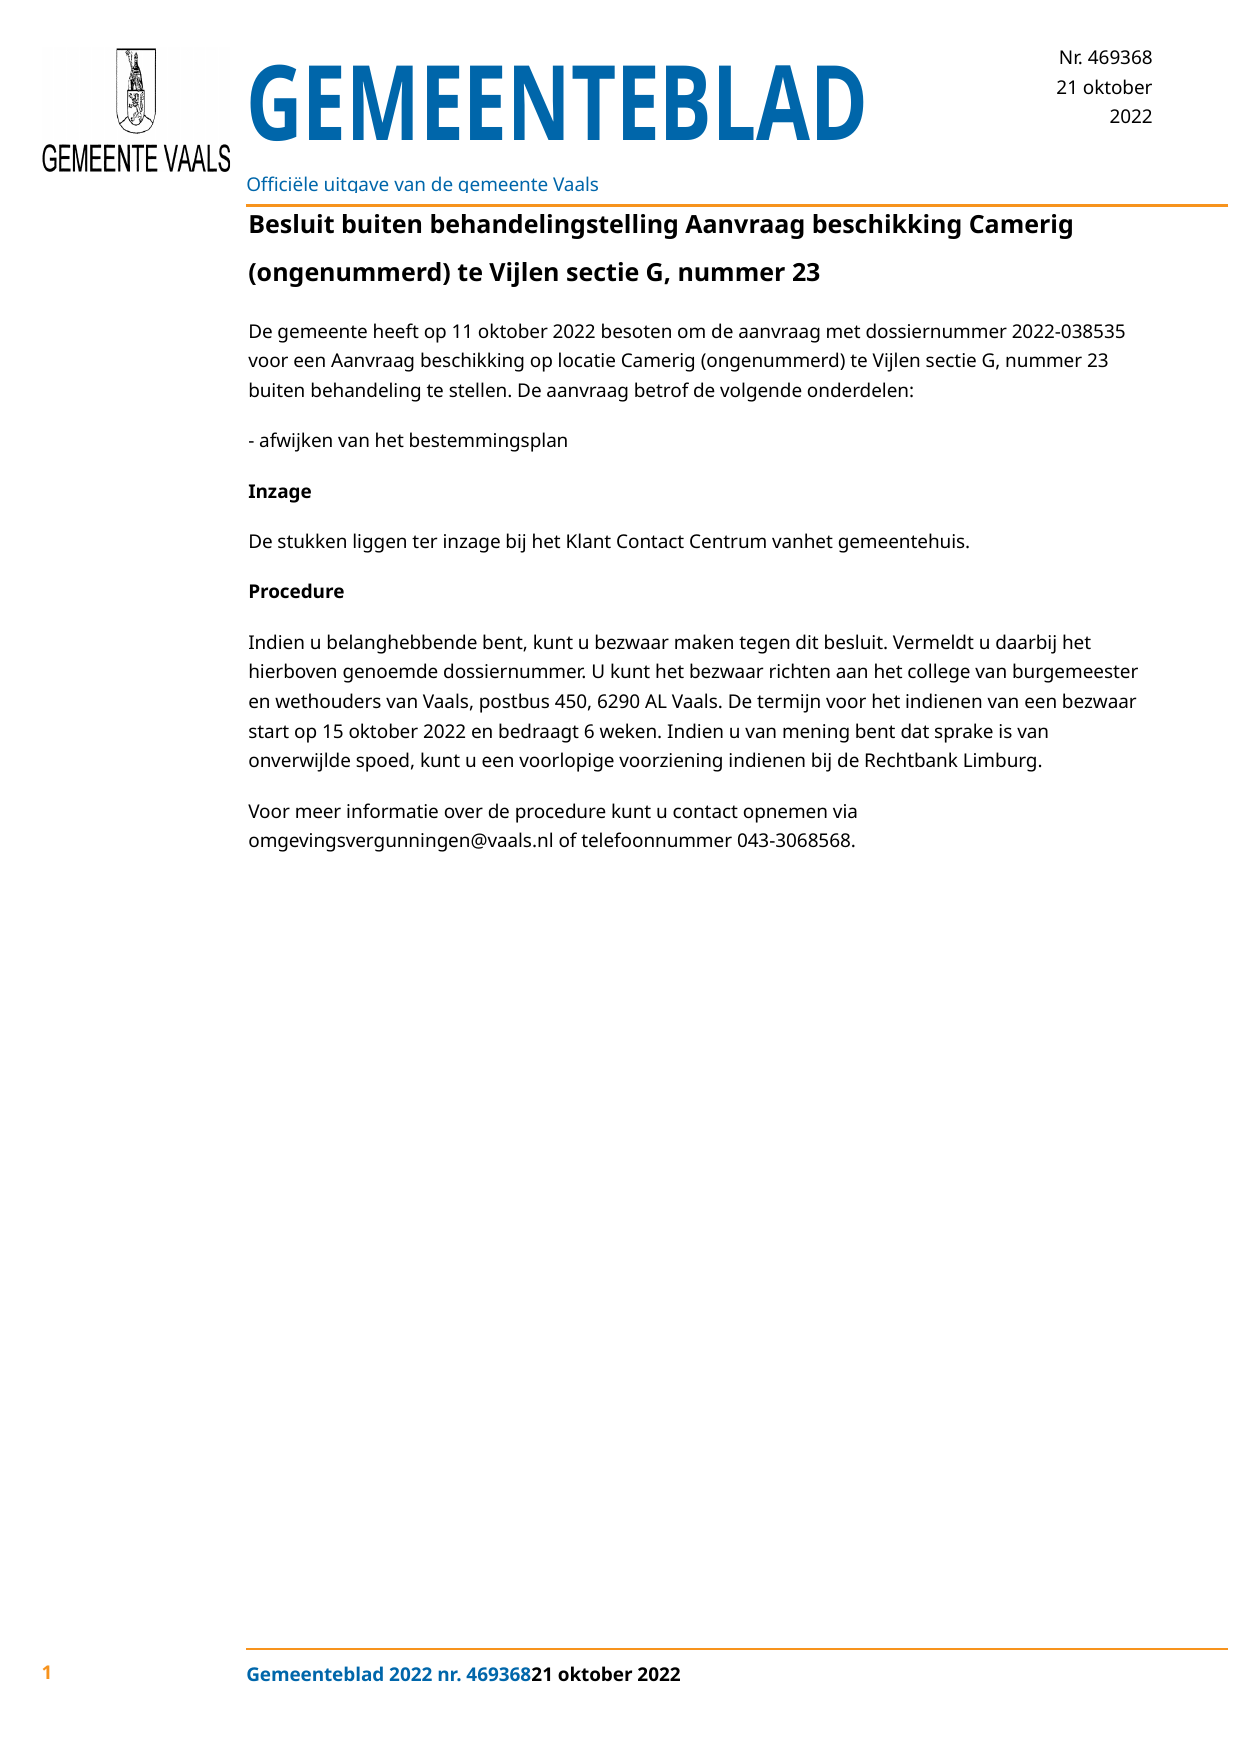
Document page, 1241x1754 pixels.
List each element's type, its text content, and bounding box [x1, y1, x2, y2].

text Voor meer informatie over de procedure kunt u contact opnemen via omgevingsvergunningen@vaals.nl of telefoonnummer 043-3068568. [248, 798, 1152, 853]
picture [41, 47, 231, 172]
text - afwijken van het bestemmingsplan [248, 427, 1152, 453]
text De gemeente heeft op 11 oktober 2022 besoten om de aanvraag met dossiernummer 2022-038535 voor een Aanvraag beschikking op locatie Camerig (ongenummerd) te Vijlen sectie G, nummer 23 buiten behandeling te stellen. De aanvraag betrof de volgende onderdelen: [248, 318, 1152, 403]
text Procedure [248, 579, 1152, 604]
text Inzage [248, 478, 1152, 504]
text De stukken liggen ter inzage bij het Klant Contact Centrum vanhet gemeentehuis. [248, 528, 1152, 554]
text Indien u belanghebbende bent, kunt u bezwaar maken tegen dit besluit. Vermeldt u daarbij het hierboven genoemde dossiernummer. U kunt het bezwaar richten aan het college van burgemeester en wethouders van Vaals, postbus 450, 6290 AL Vaals. De termijn voor het indienen van een bezwaar start op 15 oktober 2022 en bedraagt 6 weken. Indien u van mening bent dat sprake is van onverwijlde spoed, kunt u een voorlopige voorziening indienen bij de Rechtbank Limburg. [248, 629, 1152, 773]
text Besluit buiten behandelingstelling Aanvraag beschikking Camerig (ongenummerd) te Vijlen sectie G, nummer 23 [248, 207, 1152, 288]
